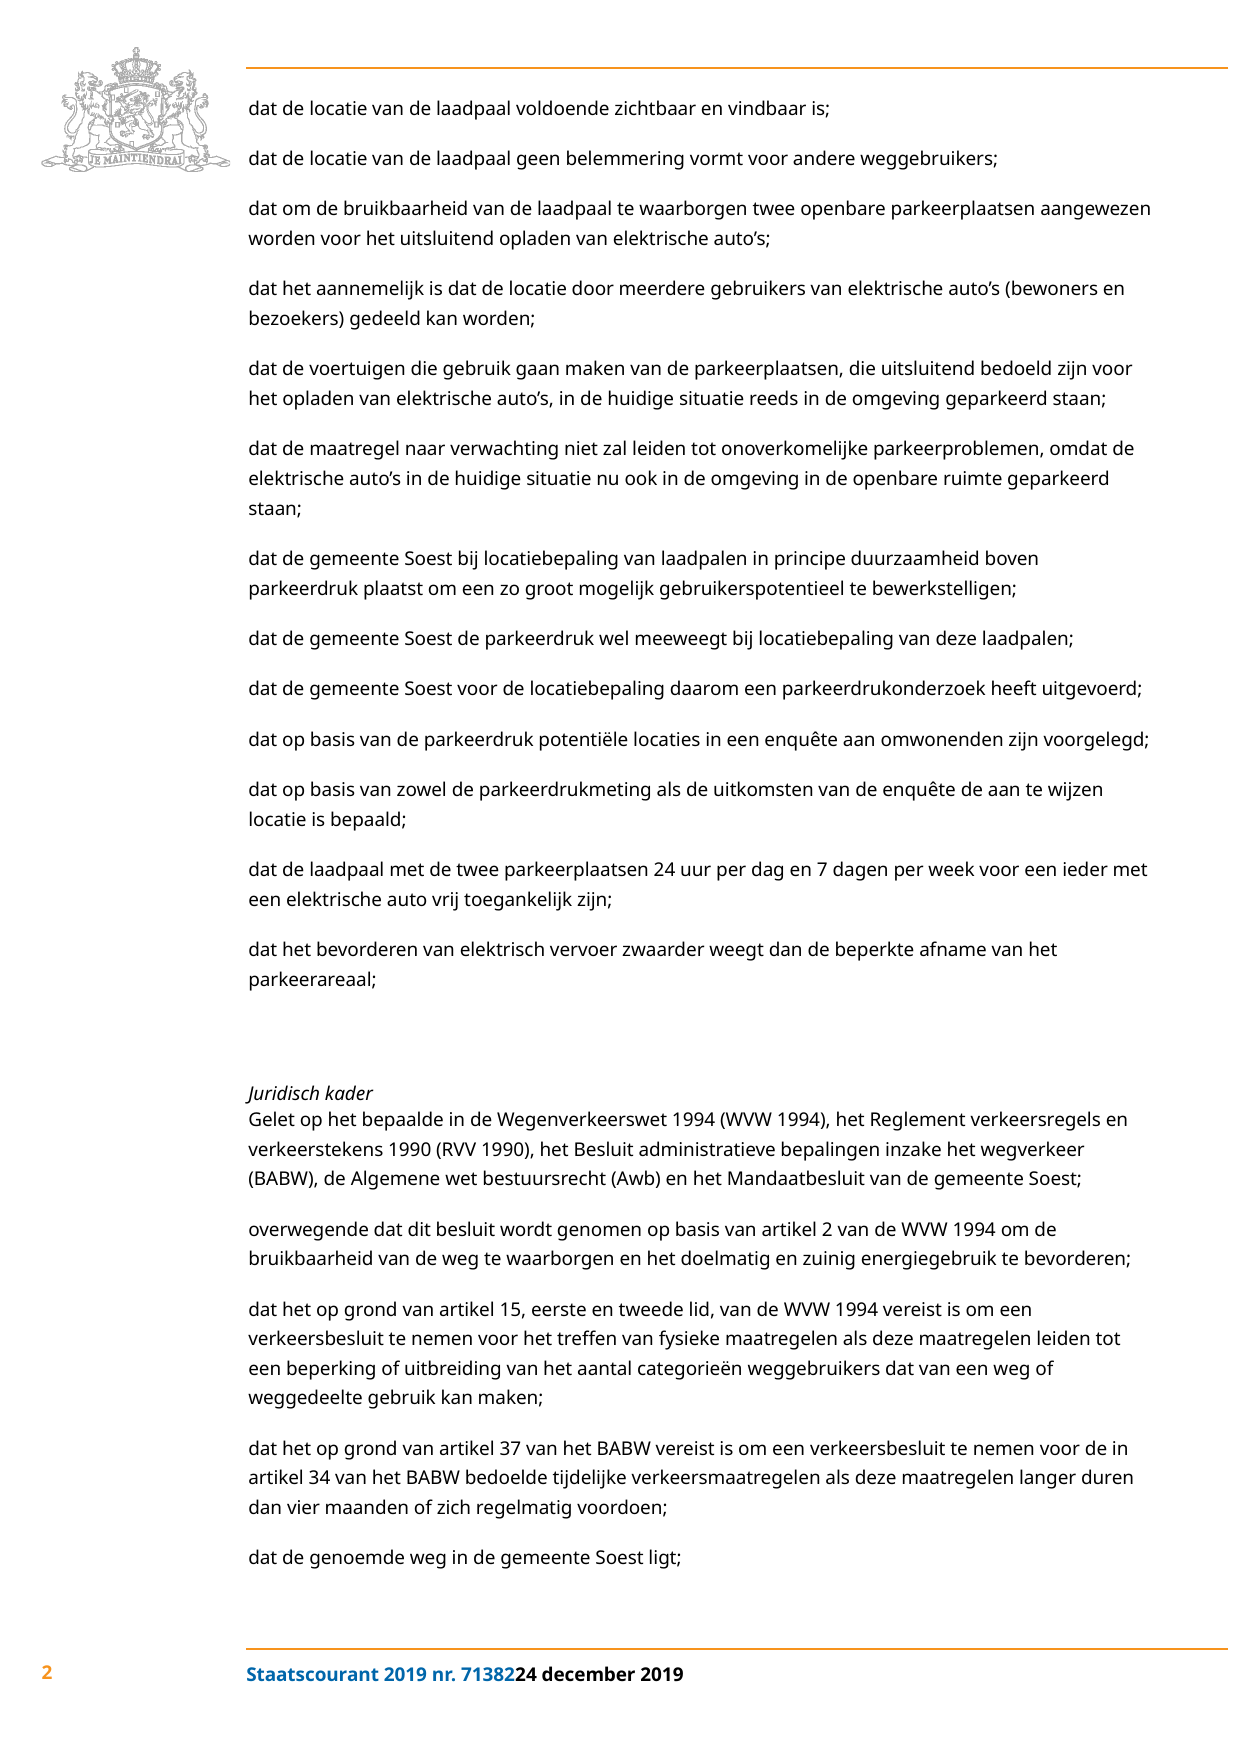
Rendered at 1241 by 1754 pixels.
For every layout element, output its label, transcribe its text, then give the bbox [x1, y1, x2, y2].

text dat de gemeente Soest de parkeerdruk wel meeweegt bij locatiebepaling van deze laadpalen; [248, 625, 1152, 651]
picture [41, 47, 231, 172]
text Juridisch kader [248, 1080, 1152, 1106]
text dat het aannemelijk is dat de locatie door meerdere gebruikers van elektrische auto’s (bewoners en bezoekers) gedeeld kan worden; [248, 276, 1152, 331]
text dat de gemeente Soest bij locatiebepaling van laadpalen in principe duurzaamheid boven parkeerdruk plaatst om een zo groot mogelijk gebruikerspotentieel te bewerkstelligen; [248, 545, 1152, 601]
text dat de locatie van de laadpaal geen belemmering vormt voor andere weggebruikers; [248, 145, 1152, 171]
text dat op basis van zowel de parkeerdrukmeting als de uitkomsten van de enquête de aan te wijzen locatie is bepaald; [248, 776, 1152, 832]
text dat om de bruikbaarheid van de laadpaal te waarborgen twee openbare parkeerplaatsen aangewezen worden voor het uitsluitend opladen van elektrische auto’s; [248, 196, 1152, 251]
text dat de maatregel naar verwachting niet zal leiden tot onoverkomelijke parkeerproblemen, omdat de elektrische auto’s in de huidige situatie nu ook in de omgeving in de openbare ruimte geparkeerd staan; [248, 436, 1152, 521]
text dat het op grond van artikel 15, eerste en tweede lid, van de WVW 1994 vereist is om een verkeersbesluit te nemen voor het treffen van fysieke maatregelen als deze maatregelen leiden tot een beperking of uitbreiding van het aantal categorieën weggebruikers dat van een weg of weggedeelte gebruik kan maken; [248, 1296, 1152, 1410]
text dat het op grond van artikel 37 van het BABW vereist is om een verkeersbesluit te nemen voor de in artikel 34 van het BABW bedoelde tijdelijke verkeersmaatregelen als deze maatregelen langer duren dan vier maanden of zich regelmatig voordoen; [248, 1435, 1152, 1520]
text dat de genoemde weg in de gemeente Soest ligt; [248, 1544, 1152, 1570]
text dat de laadpaal met de twee parkeerplaatsen 24 uur per dag en 7 dagen per week voor een ieder met een elektrische auto vrij toegankelijk zijn; [248, 856, 1152, 912]
text dat de gemeente Soest voor de locatiebepaling daarom een parkeerdrukonderzoek heeft uitgevoerd; [248, 676, 1152, 701]
text overwegende dat dit besluit wordt genomen op basis van artikel 2 van de WVW 1994 om de bruikbaarheid van de weg te waarborgen en het doelmatig en zuinig energiegebruik te bevorderen; [248, 1216, 1152, 1271]
text dat de locatie van de laadpaal voldoende zichtbaar en vindbaar is; [248, 95, 1152, 121]
text dat het bevorderen van elektrisch vervoer zwaarder weegt dan de beperkte afname van het parkeerareaal; [248, 936, 1152, 992]
text Gelet op het bepaalde in de Wegenverkeerswet 1994 (WVW 1994), het Reglement verkeersregels en verkeerstekens 1990 (RVV 1990), het Besluit administratieve bepalingen inzake het wegverkeer (BABW), de Algemene wet bestuursrecht (Awb) en het Mandaatbesluit van de gemeente Soest; [248, 1106, 1152, 1191]
text dat de voertuigen die gebruik gaan maken van de parkeerplaatsen, die uitsluitend bedoeld zijn voor het opladen van elektrische auto’s, in de huidige situatie reeds in de omgeving geparkeerd staan; [248, 356, 1152, 411]
text dat op basis van de parkeerdruk potentiële locaties in een enquête aan omwonenden zijn voorgelegd; [248, 726, 1152, 752]
